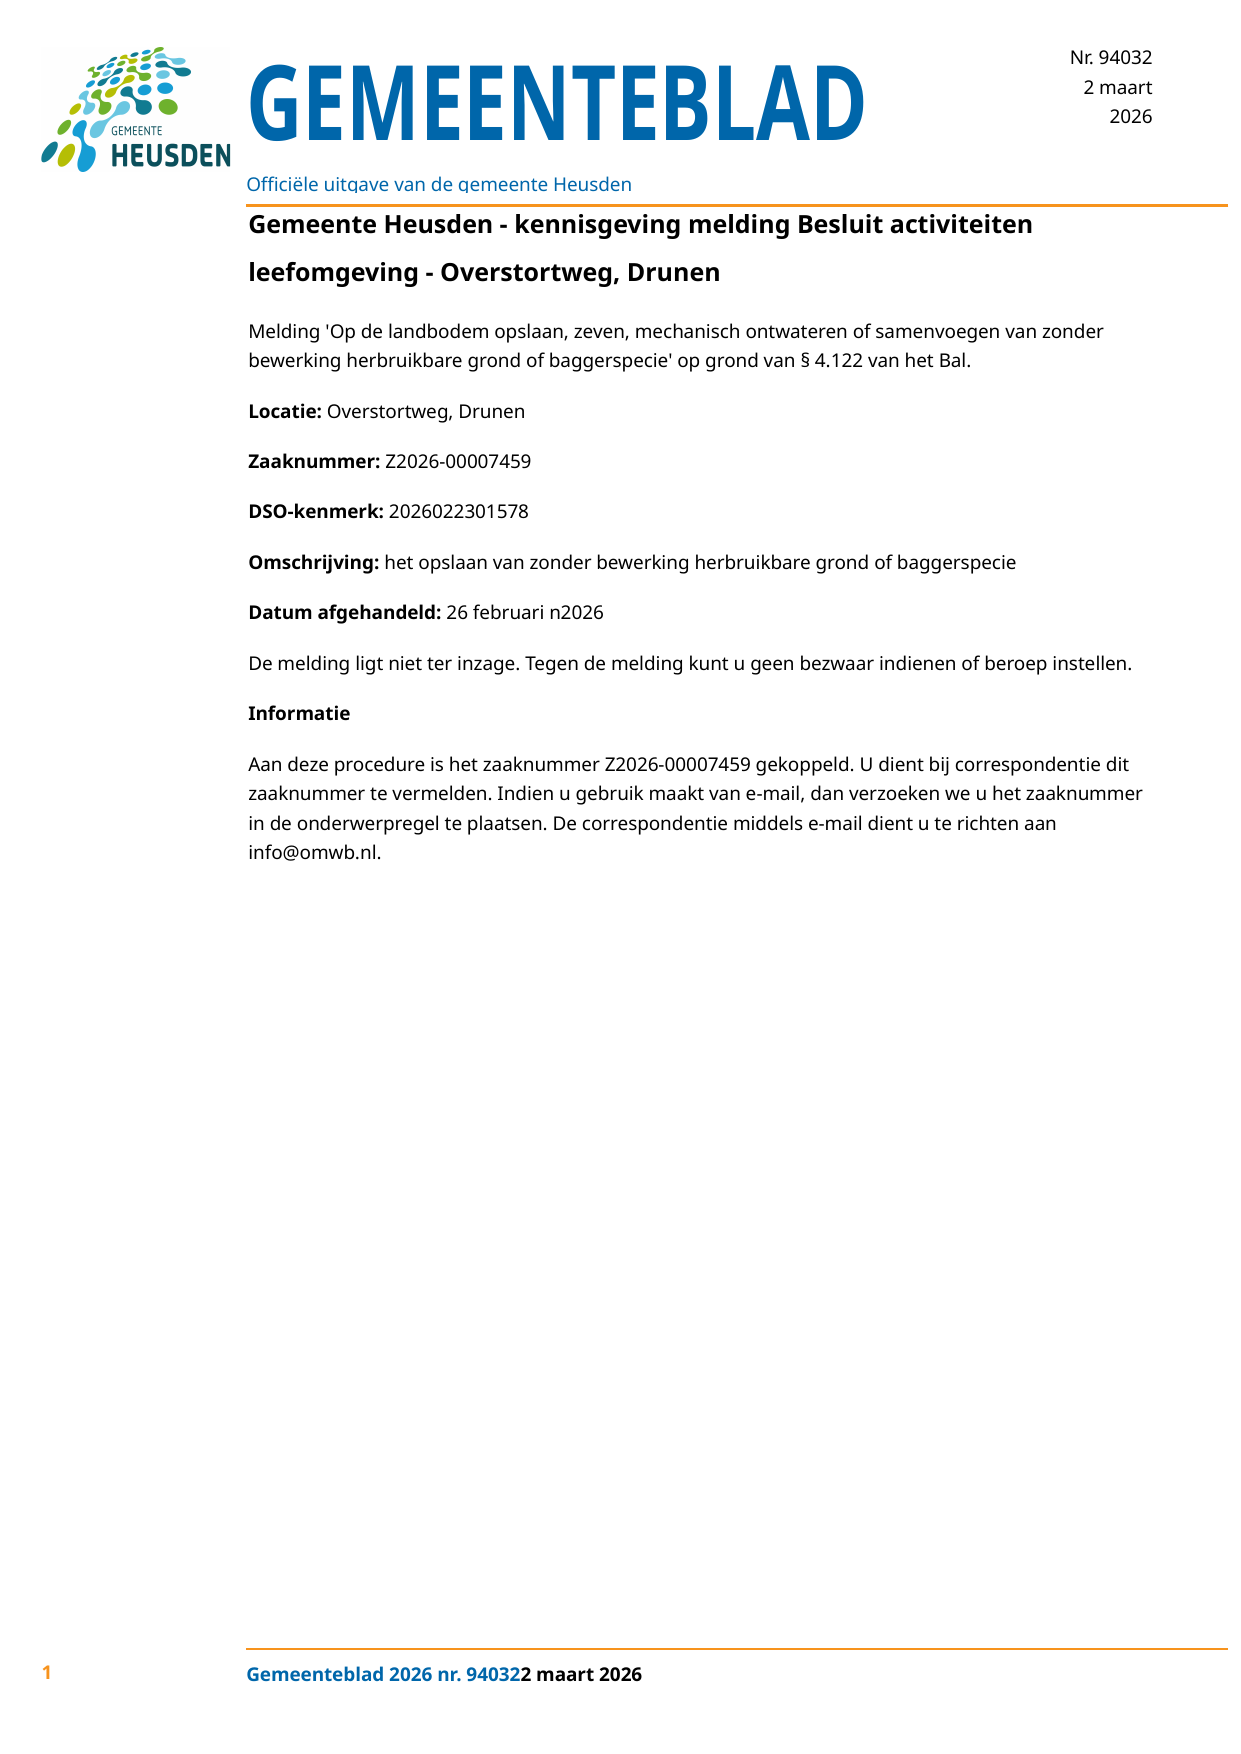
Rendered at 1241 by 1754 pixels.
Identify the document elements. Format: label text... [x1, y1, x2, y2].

text Melding 'Op de landbodem opslaan, zeven, mechanisch ontwateren of samenvoegen van zonder bewerking herbruikbare grond of baggerspecie' op grond van § 4.122 van het Bal. [248, 318, 1152, 373]
text DSO-kenmerk: 2026022301578 [248, 499, 1152, 524]
text Omschrijving: het opslaan van zonder bewerking herbruikbare grond of baggerspecie [248, 549, 1152, 575]
text Datum afgehandeld: 26 februari n2026 [248, 599, 1152, 625]
text Informatie [248, 700, 1152, 726]
picture [41, 47, 231, 172]
text Gemeente Heusden - kennisgeving melding Besluit activiteiten leefomgeving - Overstortweg, Drunen [248, 207, 1152, 288]
text De melding ligt niet ter inzage. Tegen de melding kunt u geen bezwaar indienen of beroep instellen. [248, 650, 1152, 676]
text Locatie: Overstortweg, Drunen [248, 398, 1152, 424]
text Aan deze procedure is het zaaknummer Z2026-00007459 gekoppeld. U dient bij correspondentie dit zaaknummer te vermelden. Indien u gebruik maakt van e-mail, dan verzoeken we u het zaaknummer in de onderwerpregel te plaatsen. De correspondentie middels e-mail dient u te richten aan info@omwb.nl. [248, 751, 1152, 865]
text Zaaknummer: Z2026-00007459 [248, 448, 1152, 474]
